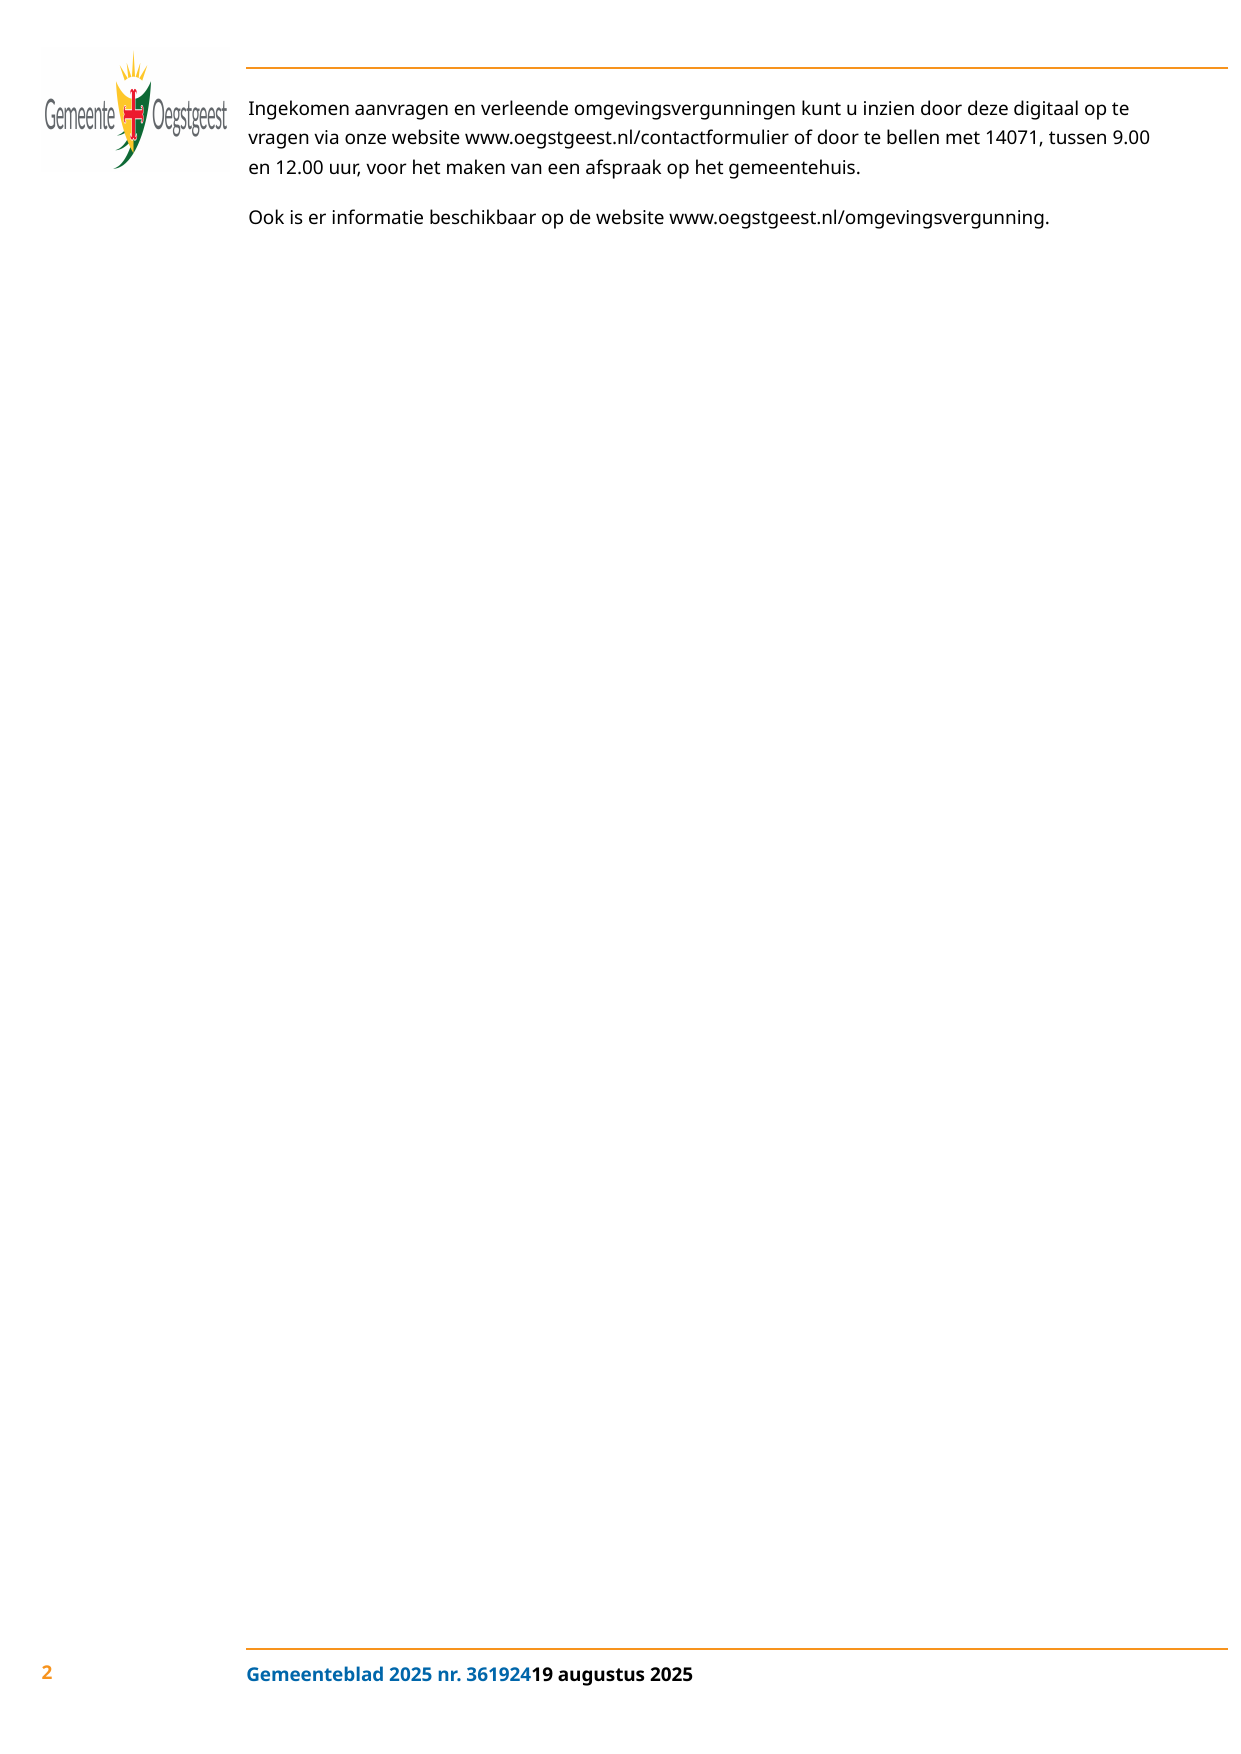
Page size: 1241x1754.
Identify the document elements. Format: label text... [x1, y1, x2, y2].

text Ook is er informatie beschikbaar op de website www.oegstgeest.nl/omgevingsvergunning. [248, 204, 1152, 230]
picture [41, 47, 231, 172]
text Ingekomen aanvragen en verleende omgevingsvergunningen kunt u inzien door deze digitaal op te vragen via onze website www.oegstgeest.nl/contactformulier of door te bellen met 14071, tussen 9.00 en 12.00 uur, voor het maken van een afspraak op het gemeentehuis. [248, 95, 1152, 180]
